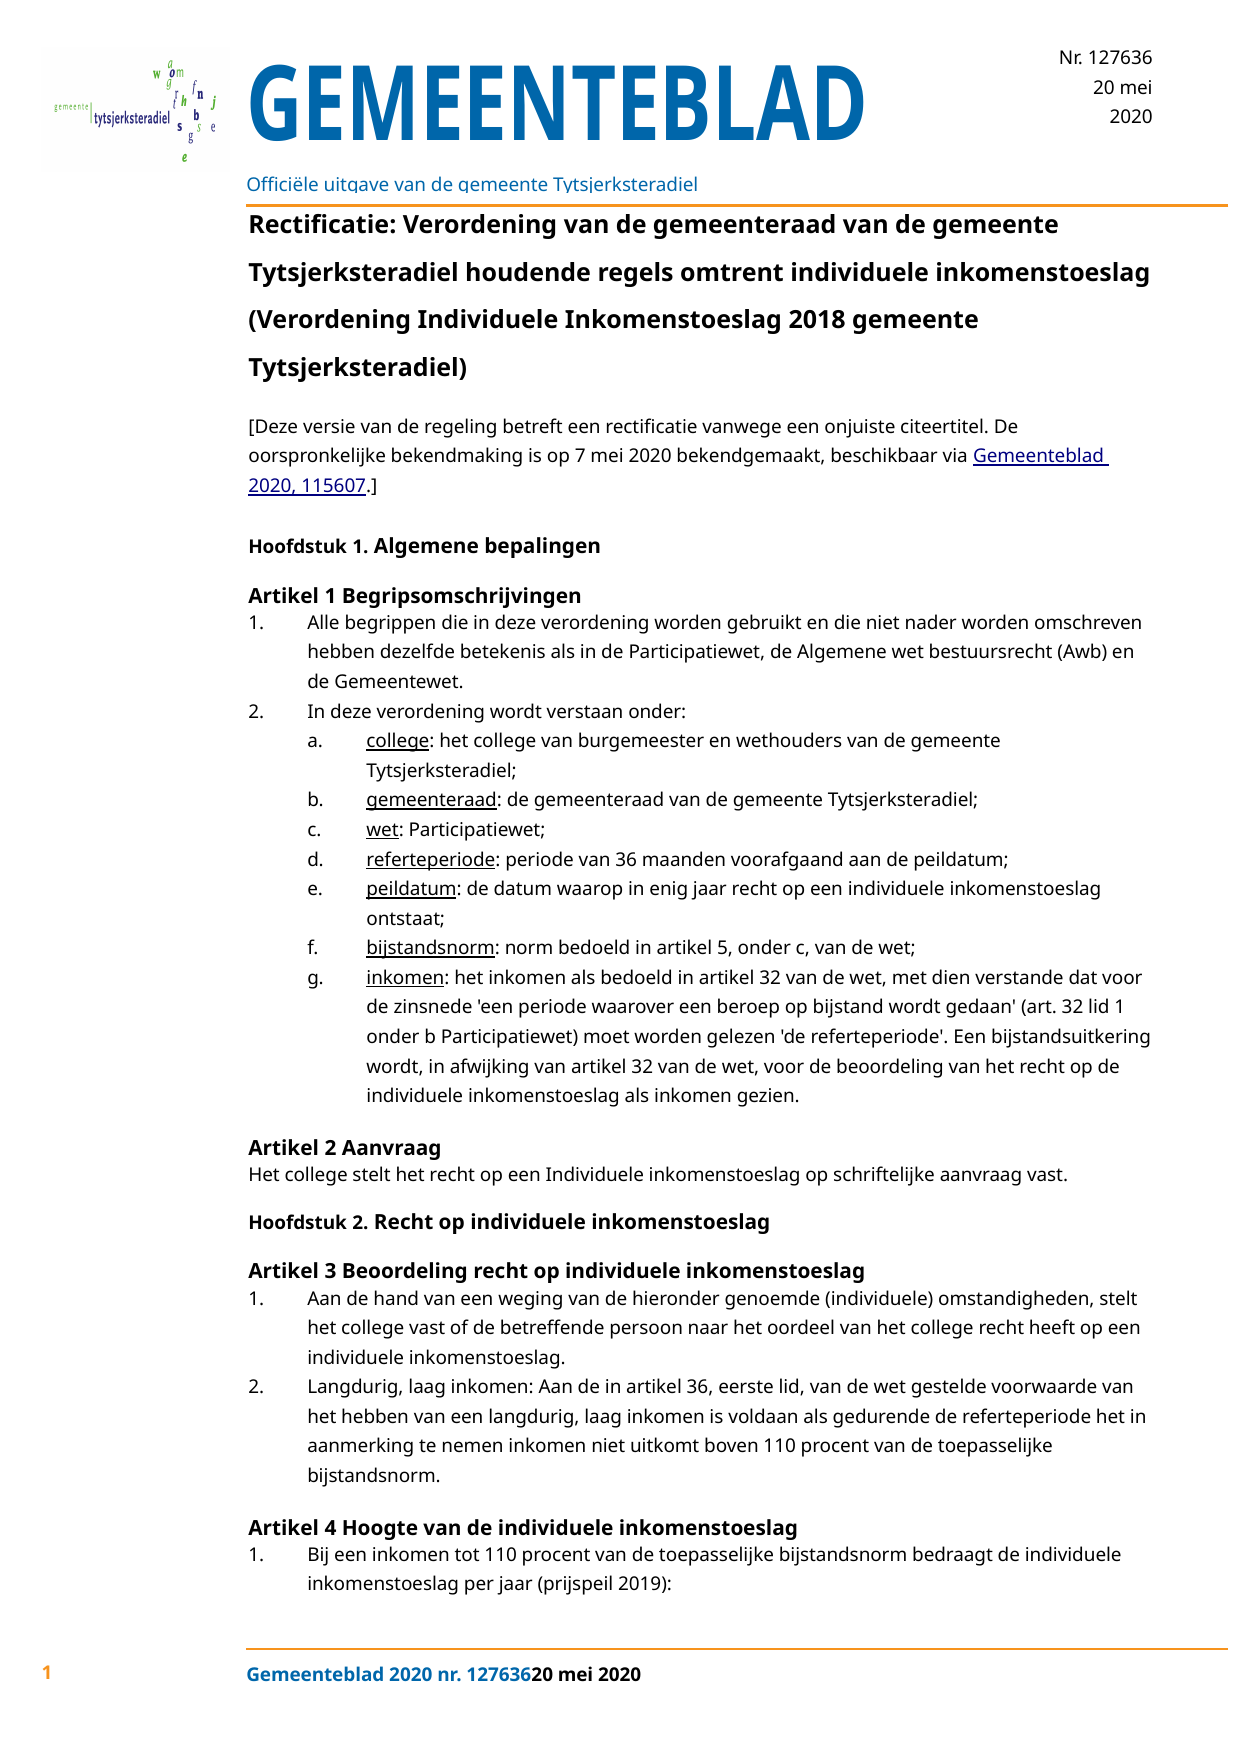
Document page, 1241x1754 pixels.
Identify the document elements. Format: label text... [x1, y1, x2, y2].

text Hoofdstuk 2. Recht op individuele inkomenstoeslag [248, 1207, 1152, 1235]
list In deze verordening wordt verstaan onder: [248, 698, 1152, 724]
text Hoofdstuk 1. Algemene bepalingen [248, 531, 1152, 560]
text Artikel 3 Beoordeling recht op individuele inkomenstoeslag [248, 1256, 1152, 1285]
list Alle begrippen die in deze verordening worden gebruikt en die niet nader worden omschreven hebben dezelfde betekenis als in de Participatiewet, de Algemene wet bestuursrecht (Awb) en de Gemeentewet. [248, 609, 1152, 694]
list bijstandsnorm: norm bedoeld in artikel 5, onder c, van de wet; [307, 934, 1152, 960]
list peildatum: de datum waarop in enig jaar recht op een individuele inkomenstoeslag ontstaat; [307, 875, 1152, 931]
list Aan de hand van een weging van de hieronder genoemde (individuele) omstandigheden, stelt het college vast of de betreffende persoon naar het oordeel van het college recht heeft op een individuele inkomenstoeslag. [248, 1285, 1152, 1369]
text Het college stelt het recht op een Individuele inkomenstoeslag op schriftelijke aanvraag vast. [248, 1161, 1152, 1187]
text Rectificatie: Verordening van de gemeenteraad van de gemeente Tytsjerksteradiel houdende regels omtrent individuele inkomenstoeslag (Verordening Individuele Inkomenstoeslag 2018 gemeente Tytsjerksteradiel) [248, 207, 1152, 384]
list college: het college van burgemeester en wethouders van de gemeente Tytsjerksteradiel; [307, 727, 1152, 783]
list inkomen: het inkomen als bedoeld in artikel 32 van de wet, met dien verstande dat voor de zinsnede 'een periode waarover een beroep op bijstand wordt gedaan' (art. 32 lid 1 onder b Participatiewet) moet worden gelezen 'de referteperiode'. Een bijstandsuitkering wordt, in afwijking van artikel 32 van de wet, voor de beoordeling van het recht op de individuele inkomenstoeslag als inkomen gezien. [307, 964, 1152, 1108]
text [Deze versie van de regeling betreft een rectificatie vanwege een onjuiste citeertitel. De oorspronkelijke bekendmaking is op 7 mei 2020 bekendgemaakt, beschikbaar via Gemeenteblad 2020, 115607.] [248, 413, 1152, 498]
list Langdurig, laag inkomen: Aan de in artikel 36, eerste lid, van de wet gestelde voorwaarde van het hebben van een langdurig, laag inkomen is voldaan als gedurende de referteperiode het in aanmerking te nemen inkomen niet uitkomt boven 110 procent van de toepasselijke bijstandsnorm. [248, 1373, 1152, 1488]
list referteperiode: periode van 36 maanden voorafgaand aan de peildatum; [307, 846, 1152, 872]
text Artikel 4 Hoogte van de individuele inkomenstoeslag [248, 1513, 1152, 1541]
list gemeenteraad: de gemeenteraad van de gemeente Tytsjerksteradiel; [307, 787, 1152, 812]
list wet: Participatiewet; [307, 816, 1152, 842]
text Artikel 1 Begripsomschrijvingen [248, 581, 1152, 609]
list Bij een inkomen tot 110 procent van de toepasselijke bijstandsnorm bedraagt de individuele inkomenstoeslag per jaar (prijspeil 2019): [248, 1541, 1152, 1596]
text Artikel 2 Aanvraag [248, 1133, 1152, 1161]
picture [41, 47, 231, 172]
